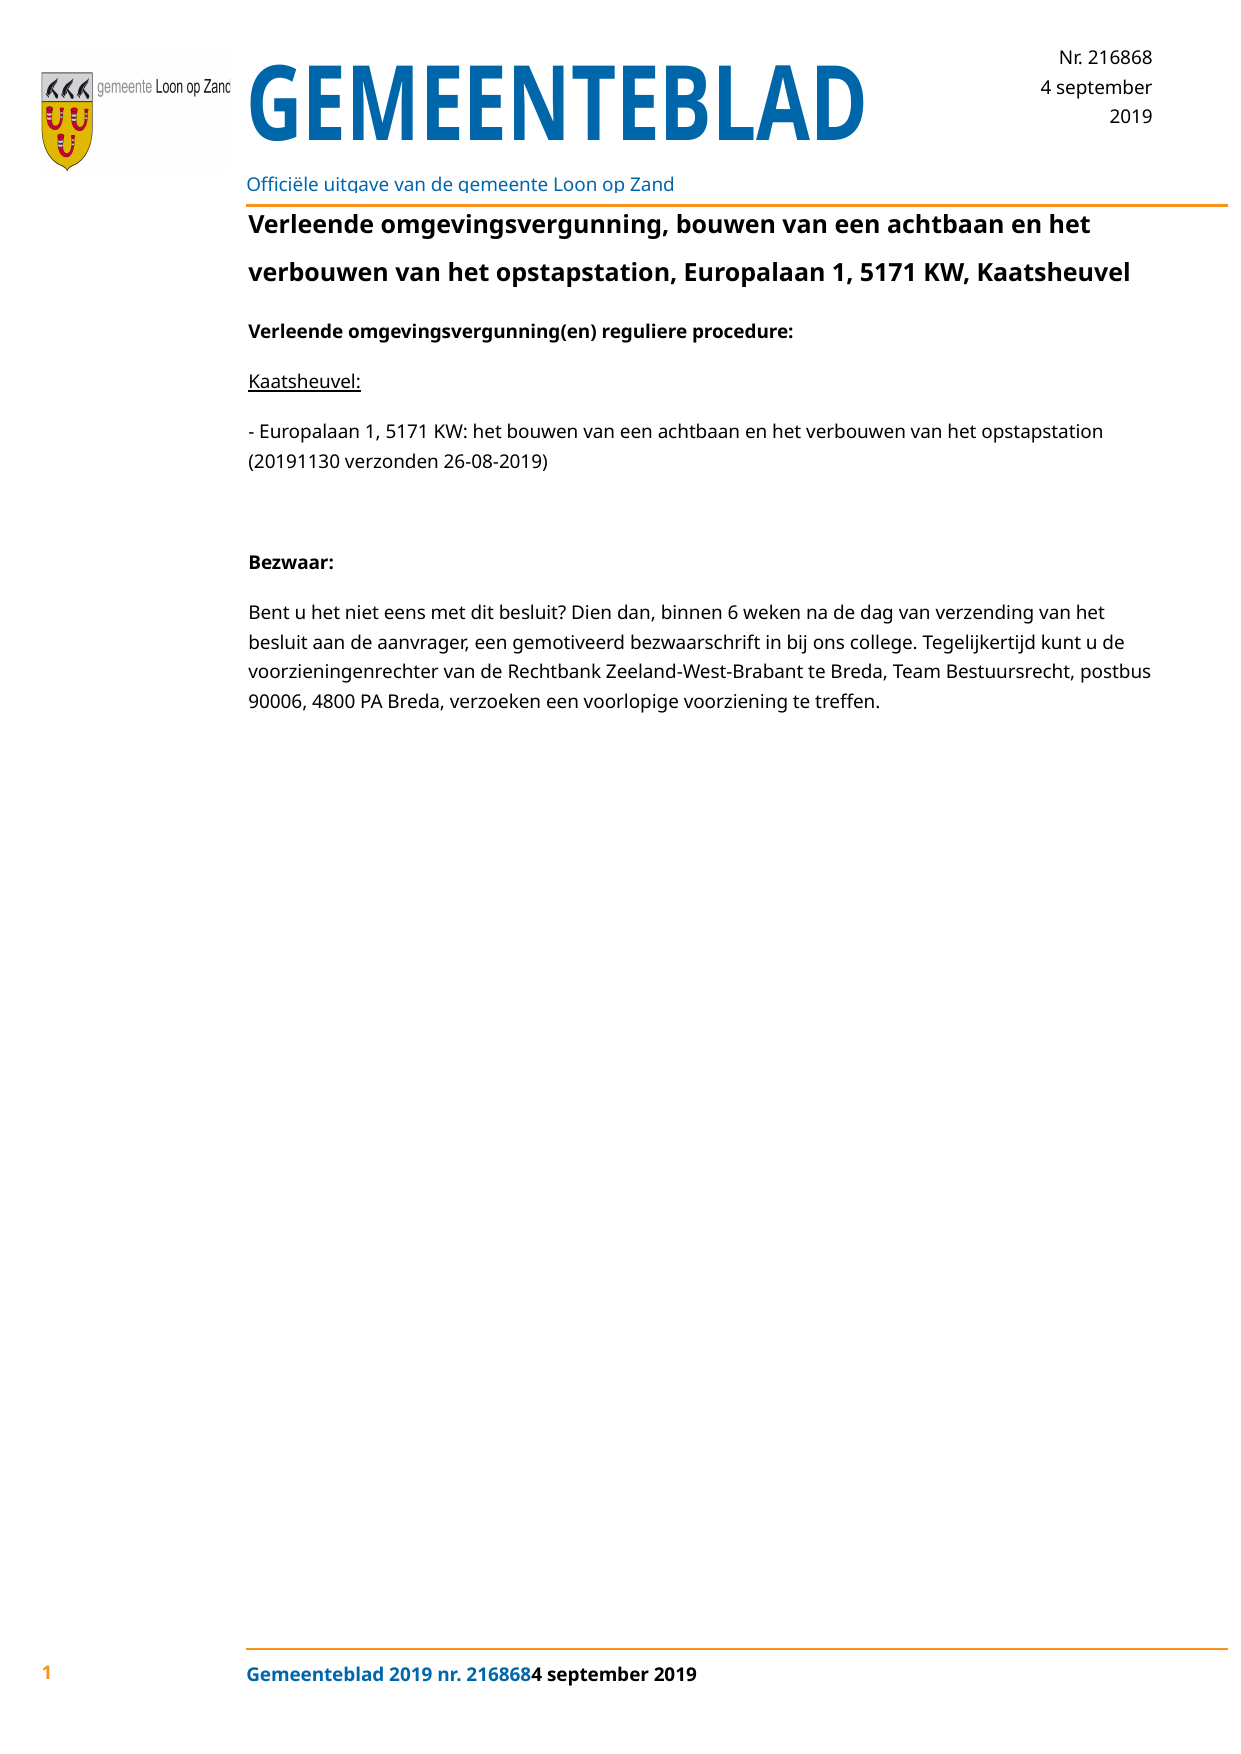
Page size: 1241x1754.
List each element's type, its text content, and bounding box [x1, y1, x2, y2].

text Verleende omgevingsvergunning(en) reguliere procedure: [248, 318, 1152, 344]
text - Europalaan 1, 5171 KW: het bouwen van een achtbaan en het verbouwen van het opstapstation (20191130 verzonden 26-08-2019) [248, 419, 1152, 474]
text Verleende omgevingsvergunning, bouwen van een achtbaan en het verbouwen van het opstapstation, Europalaan 1, 5171 KW, Kaatsheuvel [248, 207, 1152, 288]
text Kaatsheuvel: [248, 368, 1152, 394]
picture [41, 47, 231, 172]
text Bezwaar: [248, 549, 1152, 575]
text Bent u het niet eens met dit besluit? Dien dan, binnen 6 weken na de dag van verzending van het besluit aan de aanvrager, een gemotiveerd bezwaarschrift in bij ons college. Tegelijkertijd kunt u de voorzieningenrechter van de Rechtbank Zeeland-West-Brabant te Breda, Team Bestuursrecht, postbus 90006, 4800 PA Breda, verzoeken een voorlopige voorziening te treffen. [248, 599, 1152, 714]
